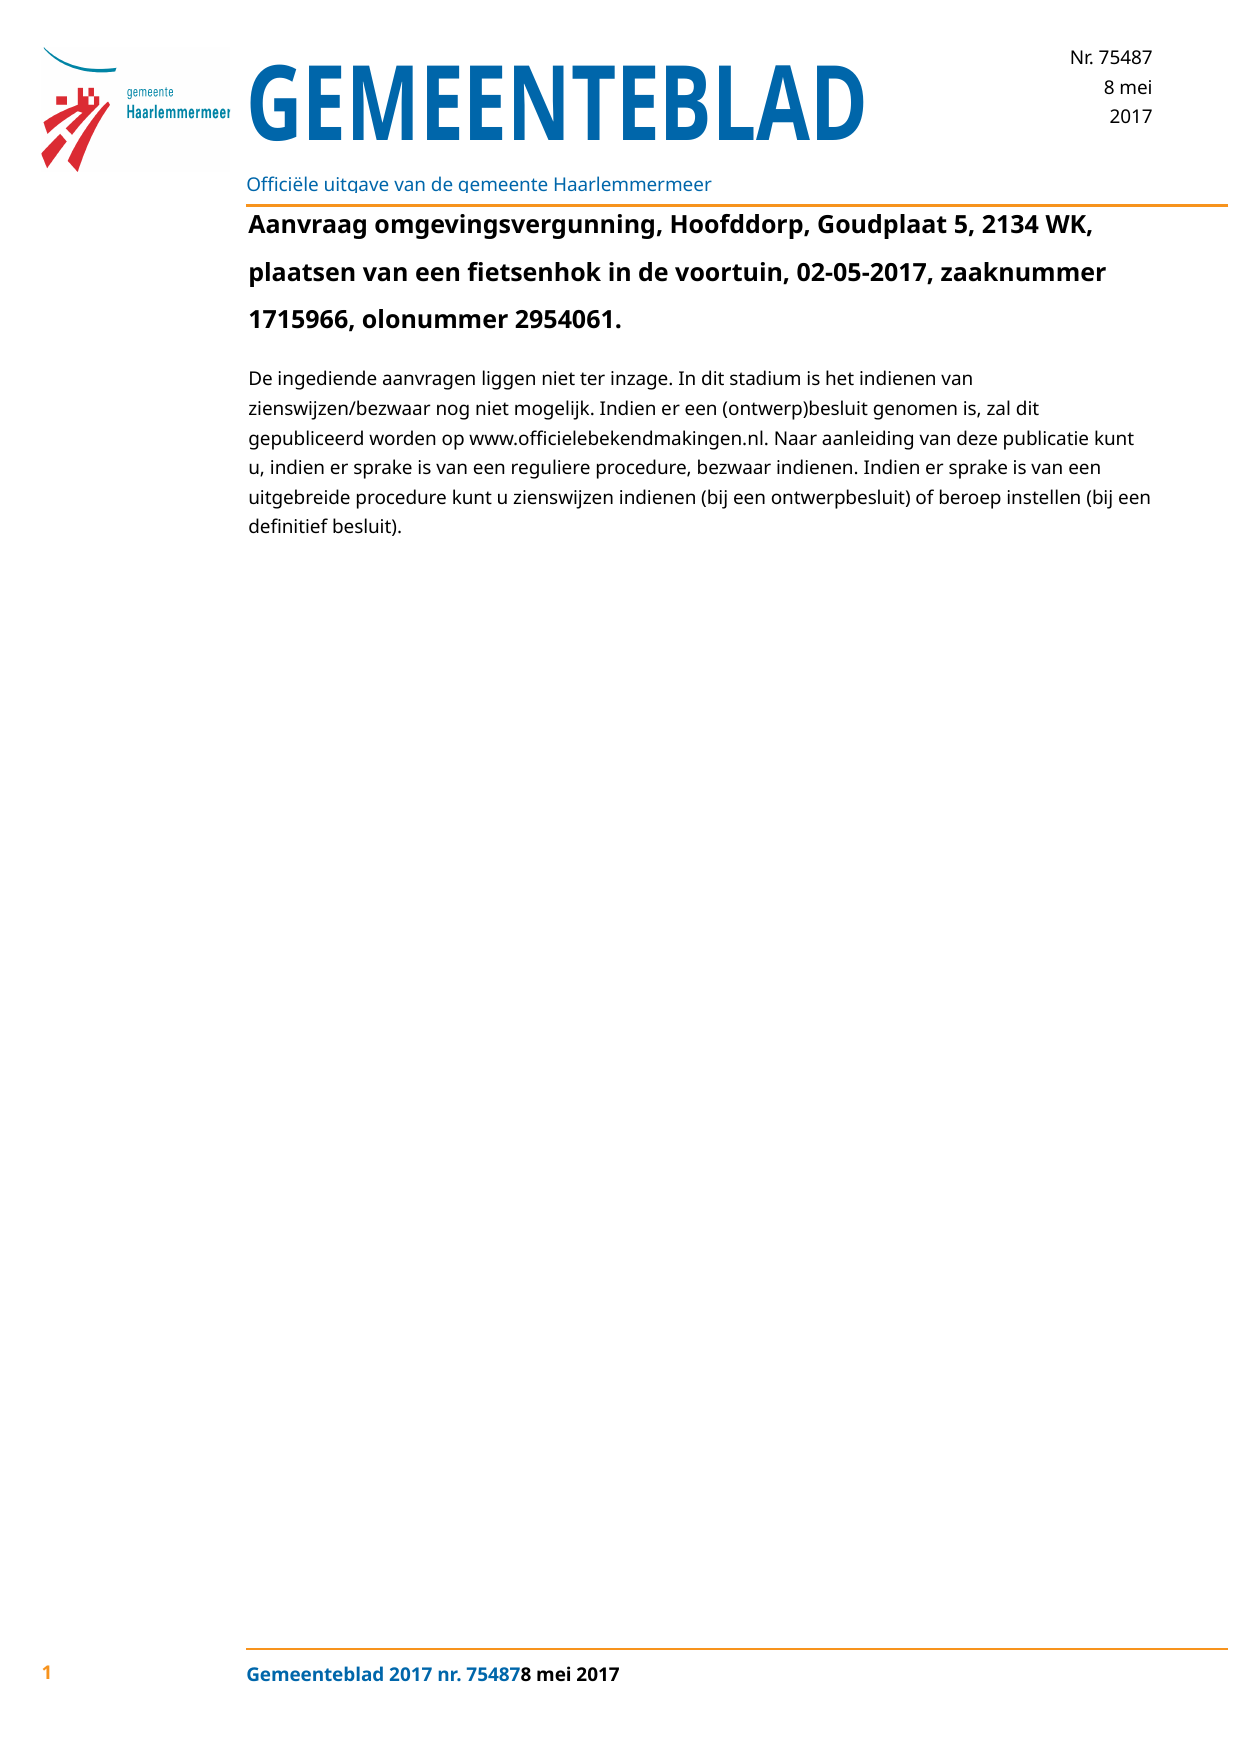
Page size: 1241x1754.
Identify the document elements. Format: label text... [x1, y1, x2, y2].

text De ingediende aanvragen liggen niet ter inzage. In dit stadium is het indienen van zienswijzen/bezwaar nog niet mogelijk. Indien er een (ontwerp)besluit genomen is, zal dit gepubliceerd worden op www.officielebekendmakingen.nl. Naar aanleiding van deze publicatie kunt u, indien er sprake is van een reguliere procedure, bezwaar indienen. Indien er sprake is van een uitgebreide procedure kunt u zienswijzen indienen (bij een ontwerpbesluit) of beroep instellen (bij een definitief besluit). [248, 366, 1152, 539]
picture [41, 47, 231, 172]
text Aanvraag omgevingsvergunning, Hoofddorp, Goudplaat 5, 2134 WK, plaatsen van een fietsenhok in de voortuin, 02-05-2017, zaaknummer 1715966, olonummer 2954061. [248, 207, 1152, 336]
